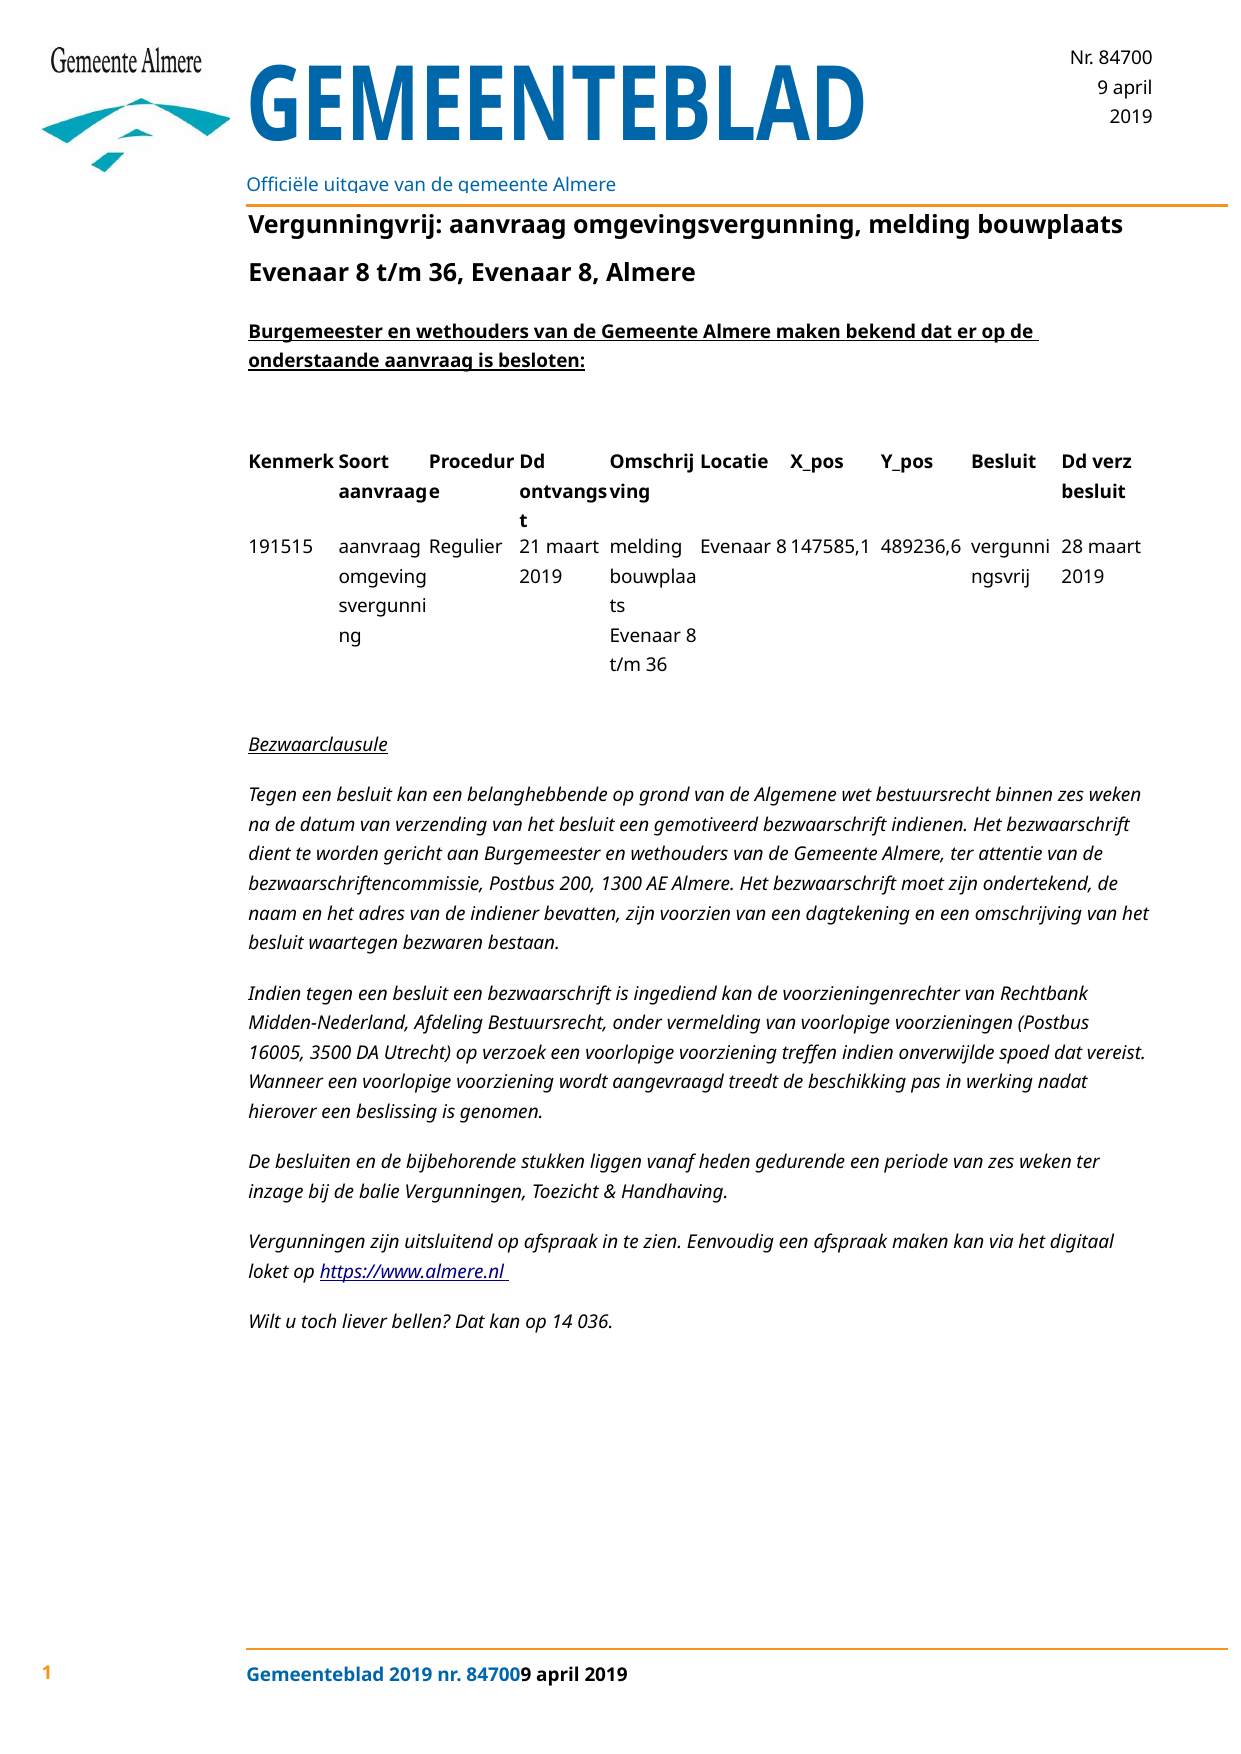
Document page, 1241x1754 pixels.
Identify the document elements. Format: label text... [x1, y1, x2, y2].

table_cell 191515 [248, 533, 338, 677]
table_cell melding bouwplaats Evenaar 8 t/m 36 [609, 533, 700, 677]
text De besluiten en de bijbehorende stukken liggen vanaf heden gedurende een periode van zes weken ter inzage bij de balie Vergunningen, Toezicht & Handhaving. [248, 1148, 1152, 1204]
table_header Procedure [429, 449, 519, 533]
table_cell Regulier [429, 533, 519, 677]
text Wilt u toch liever bellen? Dat kan op 14 036. [248, 1308, 1152, 1334]
text Tegen een besluit kan een belanghebbende op grond van de Algemene wet bestuursrecht binnen zes weken na de datum van verzending van het besluit een gemotiveerd bezwaarschrift indienen. Het bezwaarschrift dient te worden gericht aan Burgemeester en wethouders van de Gemeente Almere, ter attentie van de bezwaarschriftencommissie, Postbus 200, 1300 AE Almere. Het bezwaarschrift moet zijn ondertekend, de naam en het adres van de indiener bevatten, zijn voorzien van een dagtekening en een omschrijving van het besluit waartegen bezwaren bestaan. [248, 781, 1152, 955]
table_header Soort aanvraag [338, 449, 429, 533]
text Vergunningen zijn uitsluitend op afspraak in te zien. Eenvoudig een afspraak maken kan via het digitaal loket op https://www.almere.nl [248, 1228, 1152, 1284]
table_cell Evenaar 8 [700, 533, 790, 677]
text Indien tegen een besluit een bezwaarschrift is ingediend kan de voorzieningenrechter van Rechtbank Midden-Nederland, Afdeling Bestuursrecht, onder vermelding van voorlopige voorzieningen (Postbus 16005, 3500 DA Utrecht) op verzoek een voorlopige voorziening treffen indien onverwijlde spoed dat vereist. Wanneer een voorlopige voorziening wordt aangevraagd treedt de beschikking pas in werking nadat hierover een beslissing is genomen. [248, 980, 1152, 1124]
text Bezwaarclausule [248, 731, 1152, 757]
table_cell aanvraag omgevingsvergunning [338, 533, 429, 677]
table_cell 28 maart 2019 [1061, 533, 1152, 677]
table_cell 489236,6 [881, 533, 971, 677]
table_header Y_pos [881, 449, 971, 533]
table_header Kenmerk [248, 449, 338, 533]
table_header Dd ontvangst [519, 449, 609, 533]
text Burgemeester en wethouders van de Gemeente Almere maken bekend dat er op de onderstaande aanvraag is besloten: [248, 318, 1152, 373]
table_header Locatie [700, 449, 790, 533]
table_header X_pos [790, 449, 881, 533]
text Vergunningvrij: aanvraag omgevingsvergunning, melding bouwplaats Evenaar 8 t/m 36, Evenaar 8, Almere [248, 207, 1152, 288]
table_header Omschrijving [609, 449, 700, 533]
picture [41, 47, 231, 172]
table_cell 147585,1 [790, 533, 881, 677]
table_cell vergunningsvrij [971, 533, 1061, 677]
table_cell 21 maart 2019 [519, 533, 609, 677]
table_header Besluit [971, 449, 1061, 533]
table_header Dd verz besluit [1061, 449, 1152, 533]
